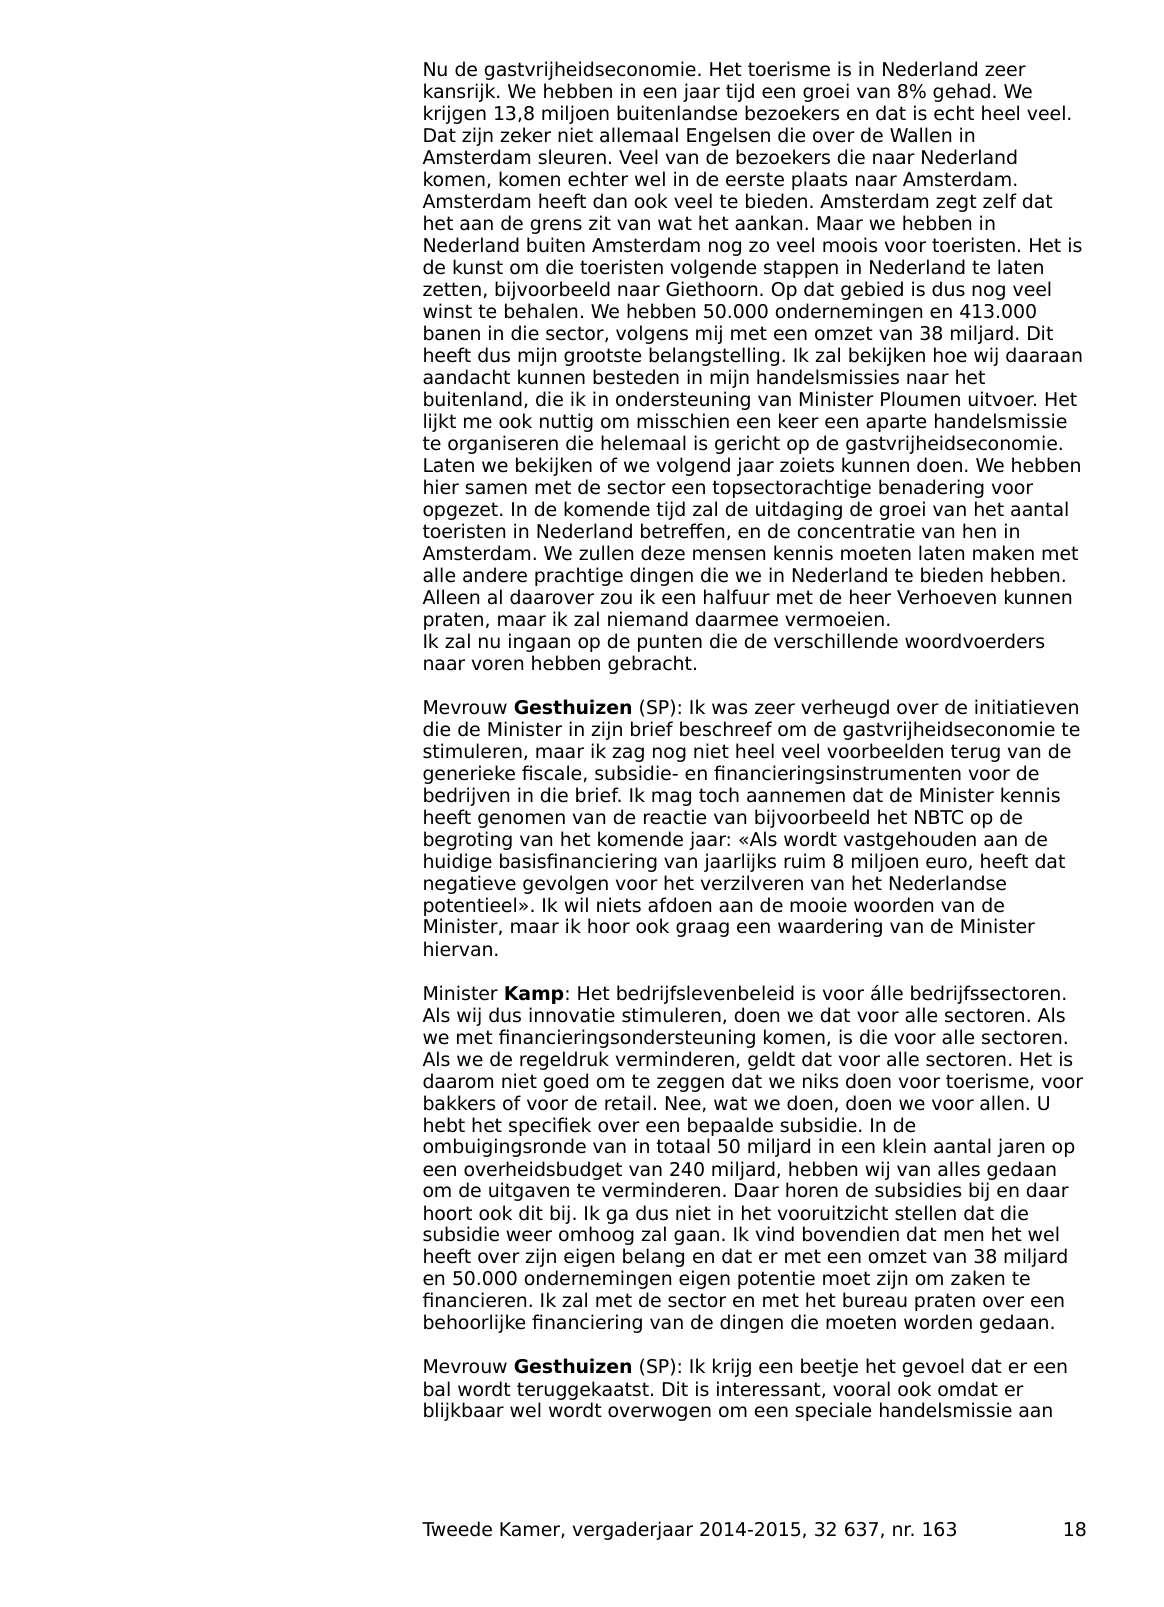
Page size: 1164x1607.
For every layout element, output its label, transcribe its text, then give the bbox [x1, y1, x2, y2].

text Nu de gastvrijheidseconomie. Het toerisme is in Nederland zeer kansrijk. We hebben in een jaar tijd een groei van 8% gehad. We krijgen 13,8 miljoen buitenlandse bezoekers en dat is echt heel veel. Dat zijn zeker niet allemaal Engelsen die over de Wallen in Amsterdam sleuren. Veel van de bezoekers die naar Nederland komen, komen echter wel in de eerste plaats naar Amsterdam. Amsterdam heeft dan ook veel te bieden. Amsterdam zegt zelf dat het aan de grens zit van wat het aankan. Maar we hebben in Nederland buiten Amsterdam nog zo veel moois voor toeristen. Het is de kunst om die toeristen volgende stappen in Nederland te laten zetten, bijvoorbeeld naar Giethoorn. Op dat gebied is dus nog veel winst te behalen. We hebben 50.000 ondernemingen en 413.000 banen in die sector, volgens mij met een omzet van 38 miljard. Dit heeft dus mijn grootste belangstelling. Ik zal bekijken hoe wij daaraan aandacht kunnen besteden in mijn handelsmissies naar het buitenland, die ik in ondersteuning van Minister Ploumen uitvoer. Het lijkt me ook nuttig om misschien een keer een aparte handelsmissie te organiseren die helemaal is gericht op de gastvrijheidseconomie. Laten we bekijken of we volgend jaar zoiets kunnen doen. We hebben hier samen met de sector een topsectorachtige benadering voor opgezet. In de komende tijd zal de uitdaging de groei van het aantal toeristen in Nederland betreffen, en de concentratie van hen in Amsterdam. We zullen deze mensen kennis moeten laten maken met alle andere prachtige dingen die we in Nederland te bieden hebben. Alleen al daarover zou ik een halfuur met de heer Verhoeven kunnen praten, maar ik zal niemand daarmee vermoeien. [422, 59, 1087, 631]
text Ik zal nu ingaan op de punten die de verschillende woordvoerders naar voren hebben gebracht. [422, 631, 1087, 674]
text Mevrouw Gesthuizen (SP): Ik was zeer verheugd over de initiatieven die de Minister in zijn brief beschreef om de gastvrijheidseconomie te stimuleren, maar ik zag nog niet heel veel voorbeelden terug van de generieke fiscale, subsidie- en financieringsinstrumenten voor de bedrijven in die brief. Ik mag toch aannemen dat de Minister kennis heeft genomen van de reactie van bijvoorbeeld het NBTC op de begroting van het komende jaar: «Als wordt vastgehouden aan de huidige basisfinanciering van jaarlijks ruim 8 miljoen euro, heeft dat negatieve gevolgen voor het verzilveren van het Nederlandse potentieel». Ik wil niets afdoen aan de mooie woorden van de Minister, maar ik hoor ook graag een waardering van de Minister hiervan. [422, 697, 1087, 960]
text Mevrouw Gesthuizen (SP): Ik krijg een beetje het gevoel dat er een bal wordt teruggekaatst. Dit is interessant, vooral ook omdat er blijkbaar wel wordt overwogen om een speciale handelsmissie aan [422, 1356, 1087, 1422]
text Minister Kamp: Het bedrijfslevenbeleid is voor álle bedrijfssectoren. Als wij dus innovatie stimuleren, doen we dat voor alle sectoren. Als we met financieringsondersteuning komen, is die voor alle sectoren. Als we de regeldruk verminderen, geldt dat voor alle sectoren. Het is daarom niet goed om te zeggen dat we niks doen voor toerisme, voor bakkers of voor de retail. Nee, wat we doen, doen we voor allen. U hebt het specifiek over een bepaalde subsidie. In de ombuigingsronde van in totaal 50 miljard in een klein aantal jaren op een overheidsbudget van 240 miljard, hebben wij van alles gedaan om de uitgaven te verminderen. Daar horen de subsidies bij en daar hoort ook dit bij. Ik ga dus niet in het vooruitzicht stellen dat die subsidie weer omhoog zal gaan. Ik vind bovendien dat men het wel heeft over zijn eigen belang en dat er met een omzet van 38 miljard en 50.000 ondernemingen eigen potentie moet zijn om zaken te financieren. Ik zal met de sector en met het bureau praten over een behoorlijke financiering van de dingen die moeten worden gedaan. [422, 983, 1087, 1334]
